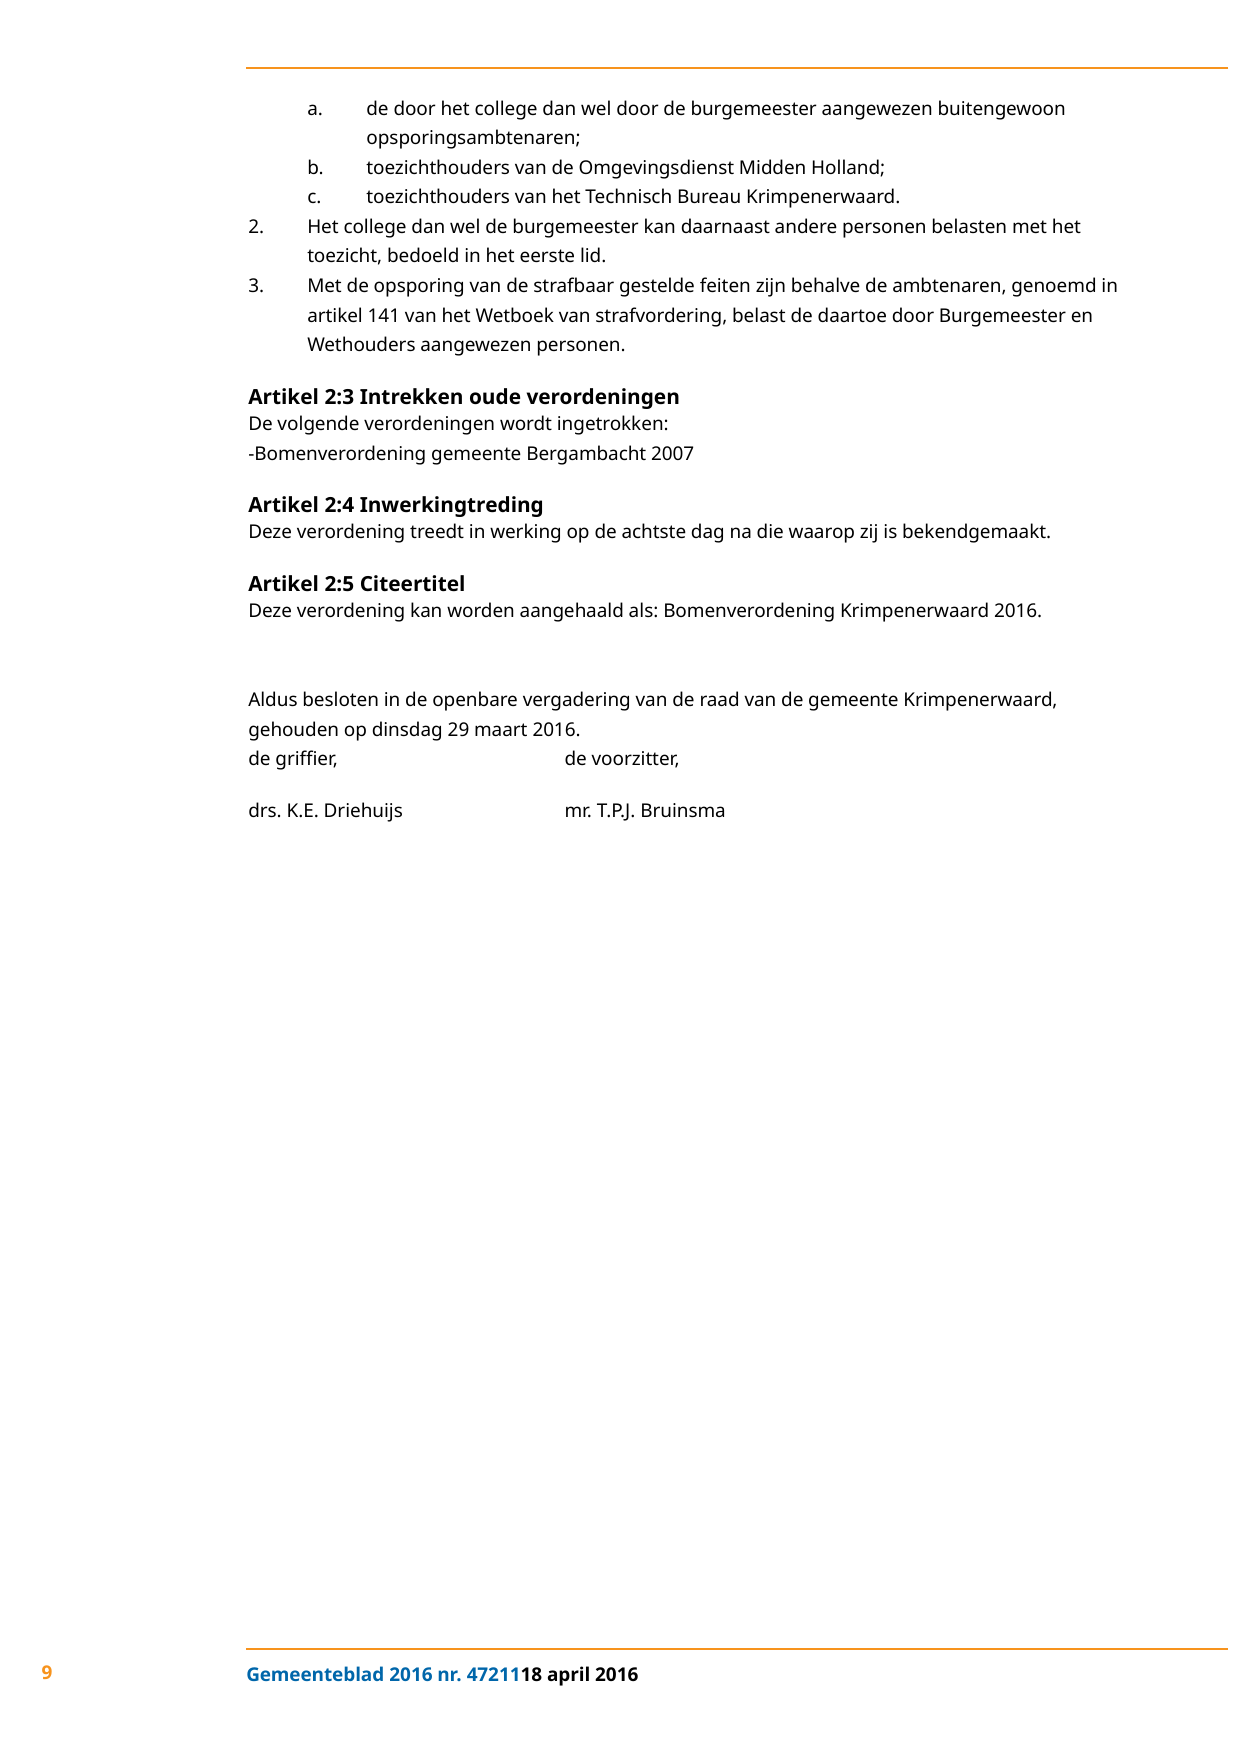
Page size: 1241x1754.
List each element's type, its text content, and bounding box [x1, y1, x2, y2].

picture [41, 47, 231, 172]
list toezichthouders van de Omgevingsdienst Midden Holland; [307, 154, 1152, 180]
table_cell [564, 771, 1152, 797]
text Deze verordening kan worden aangehaald als: Bomenverordening Krimpenerwaard 2016. [248, 598, 1152, 623]
list toezichthouders van het Technisch Bureau Krimpenerwaard. [307, 183, 1152, 209]
text -Bomenverordening gemeente Bergambacht 2007 [248, 440, 1152, 466]
table_cell drs. K.E. Driehuijs [248, 797, 564, 823]
table_header de griffier, [248, 746, 564, 771]
table_header de voorzitter, [564, 746, 1152, 771]
text Artikel 2:4 Inwerkingtreding [248, 490, 1152, 519]
table_cell [248, 771, 564, 797]
text Artikel 2:5 Citeertitel [248, 569, 1152, 598]
list Het college dan wel de burgemeester kan daarnaast andere personen belasten met het toezicht, bedoeld in het eerste lid. [248, 213, 1152, 268]
text Aldus besloten in de openbare vergadering van de raad van de gemeente Krimpenerwaard, gehouden op dinsdag 29 maart 2016. [248, 686, 1152, 742]
text Artikel 2:3 Intrekken oude verordeningen [248, 382, 1152, 410]
text Deze verordening treedt in werking op de achtste dag na die waarop zij is bekendgemaakt. [248, 519, 1152, 544]
text De volgende verordeningen wordt ingetrokken: [248, 410, 1152, 436]
table_cell mr. T.P.J. Bruinsma [564, 797, 1152, 823]
list de door het college dan wel door de burgemeester aangewezen buitengewoon opsporingsambtenaren; [307, 95, 1152, 150]
list Met de opsporing van de strafbaar gestelde feiten zijn behalve de ambtenaren, genoemd in artikel 141 van het Wetboek van strafvordering, belast de daartoe door Burgemeester en Wethouders aangewezen personen. [248, 272, 1152, 357]
